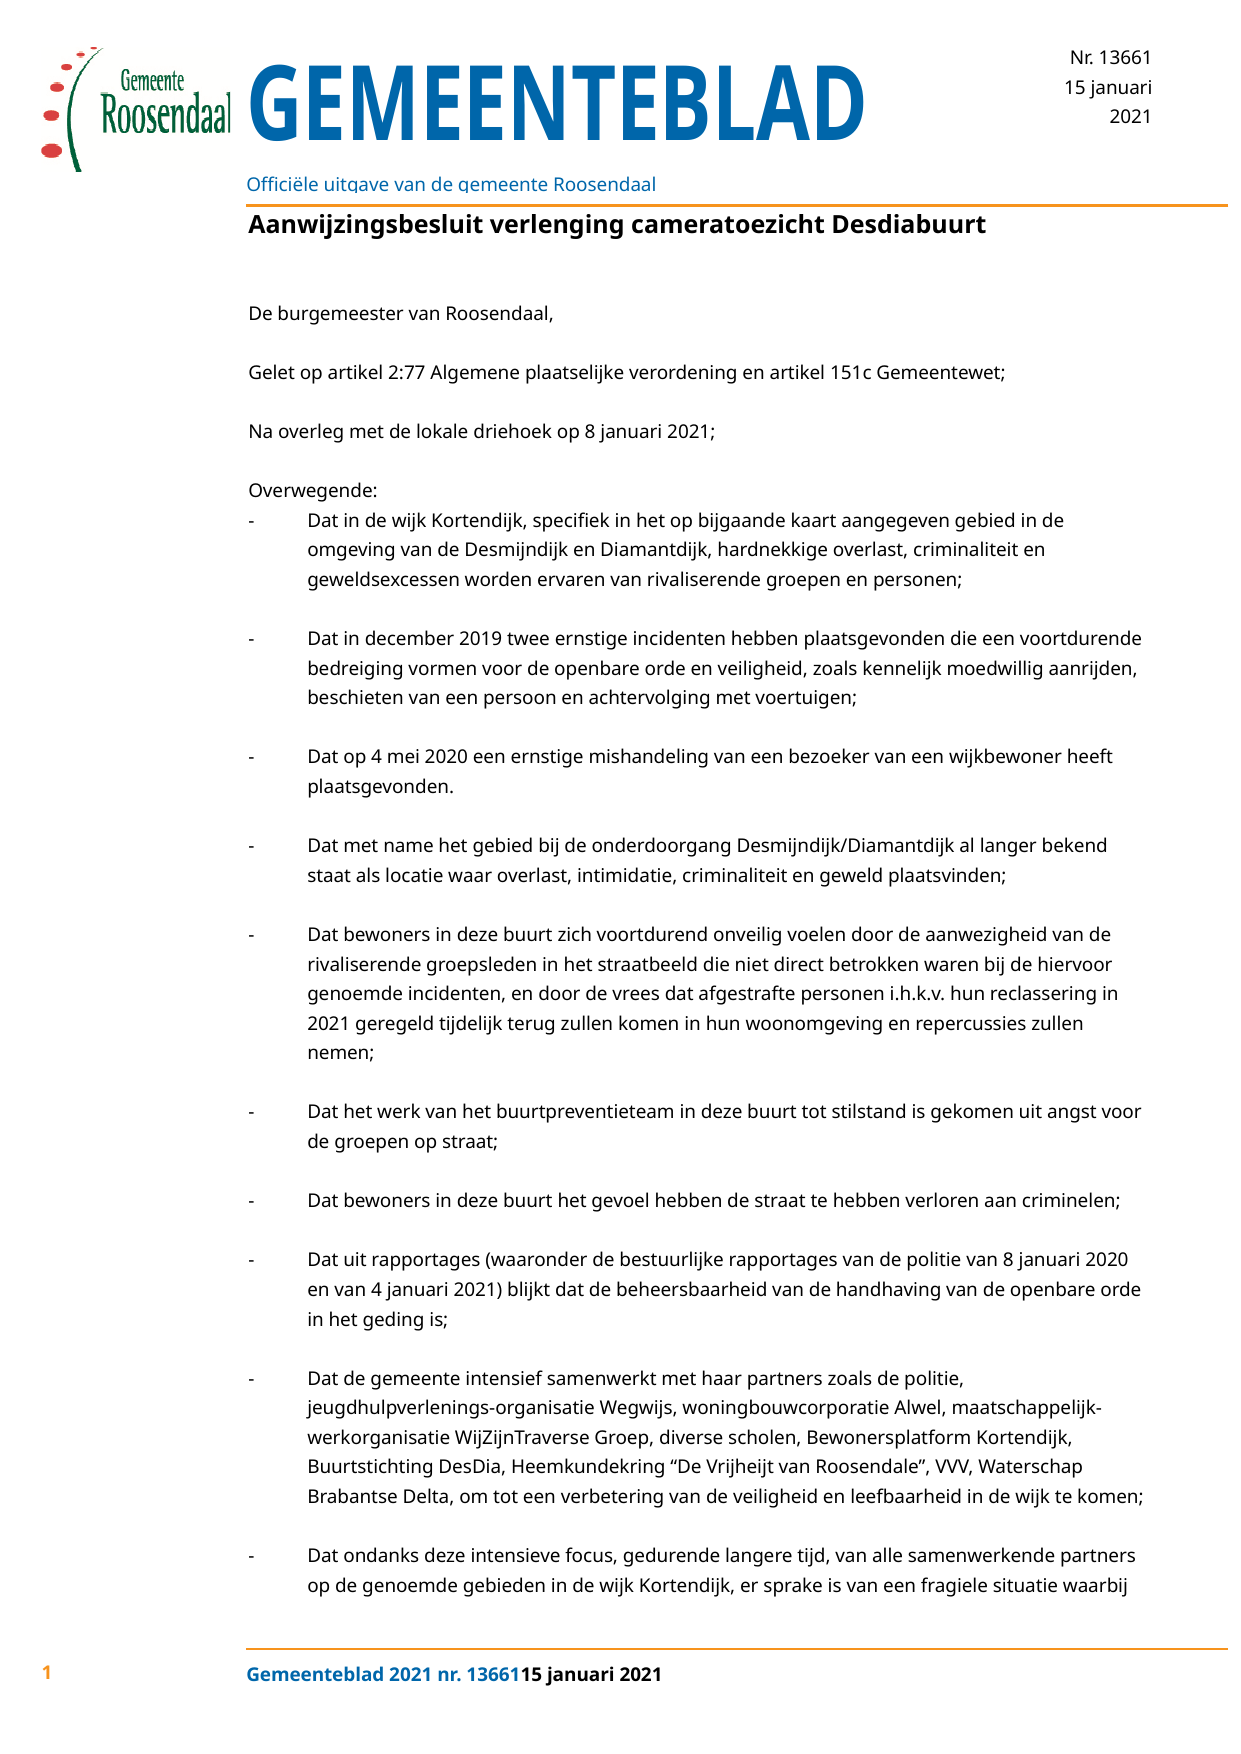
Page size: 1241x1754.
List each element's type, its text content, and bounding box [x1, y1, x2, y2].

text Gelet op artikel 2:77 Algemene plaatselijke verordening en artikel 151c Gemeentewet; [248, 359, 1152, 385]
list Dat in de wijk Kortendijk, specifiek in het op bijgaande kaart aangegeven gebied in de omgeving van de Desmijndijk en Diamantdijk, hardnekkige overlast, criminaliteit en geweldsexcessen worden ervaren van rivaliserende groepen en personen; [248, 507, 1152, 592]
text Na overleg met de lokale driehoek op 8 januari 2021; [248, 418, 1152, 444]
text Overwegende: [248, 477, 1152, 503]
list Dat bewoners in deze buurt het gevoel hebben de straat te hebben verloren aan criminelen; [248, 1187, 1152, 1213]
list Dat ondanks deze intensieve focus, gedurende langere tijd, van alle samenwerkende partners op de genoemde gebieden in de wijk Kortendijk, er sprake is van een fragiele situatie waarbij [248, 1542, 1152, 1598]
list Dat uit rapportages (waaronder de bestuurlijke rapportages van de politie van 8 januari 2020 en van 4 januari 2021) blijkt dat de beheersbaarheid van de handhaving van de openbare orde in het geding is; [248, 1247, 1152, 1331]
list Dat het werk van het buurtpreventieteam in deze buurt tot stilstand is gekomen uit angst voor de groepen op straat; [248, 1099, 1152, 1154]
list Dat met name het gebied bij de onderdoorgang Desmijndijk/Diamantdijk al langer bekend staat als locatie waar overlast, intimidatie, criminaliteit en geweld plaatsvinden; [248, 832, 1152, 888]
picture [41, 47, 231, 172]
text Aanwijzingsbesluit verlenging cameratoezicht Desdiabuurt [248, 207, 1152, 241]
list Dat op 4 mei 2020 een ernstige mishandeling van een bezoeker van een wijkbewoner heeft plaatsgevonden. [248, 744, 1152, 799]
list Dat de gemeente intensief samenwerkt met haar partners zoals de politie, jeugdhulpverlenings-organisatie Wegwijs, woningbouwcorporatie Alwel, maatschappelijk-werkorganisatie WijZijnTraverse Groep, diverse scholen, Bewonersplatform Kortendijk, Buurtstichting DesDia, Heemkundekring “De Vrijheijt van Roosendale”, VVV, Waterschap Brabantse Delta, om tot een verbetering van de veiligheid en leefbaarheid in de wijk te komen; [248, 1365, 1152, 1509]
list Dat in december 2019 twee ernstige incidenten hebben plaatsgevonden die een voortdurende bedreiging vormen voor de openbare orde en veiligheid, zoals kennelijk moedwillig aanrijden, beschieten van een persoon en achtervolging met voertuigen; [248, 625, 1152, 710]
list Dat bewoners in deze buurt zich voortdurend onveilig voelen door de aanwezigheid van de rivaliserende groepsleden in het straatbeeld die niet direct betrokken waren bij de hiervoor genoemde incidenten, en door de vrees dat afgestrafte personen i.h.k.v. hun reclassering in 2021 geregeld tijdelijk terug zullen komen in hun woonomgeving en repercussies zullen nemen; [248, 921, 1152, 1065]
text De burgemeester van Roosendaal, [248, 300, 1152, 326]
